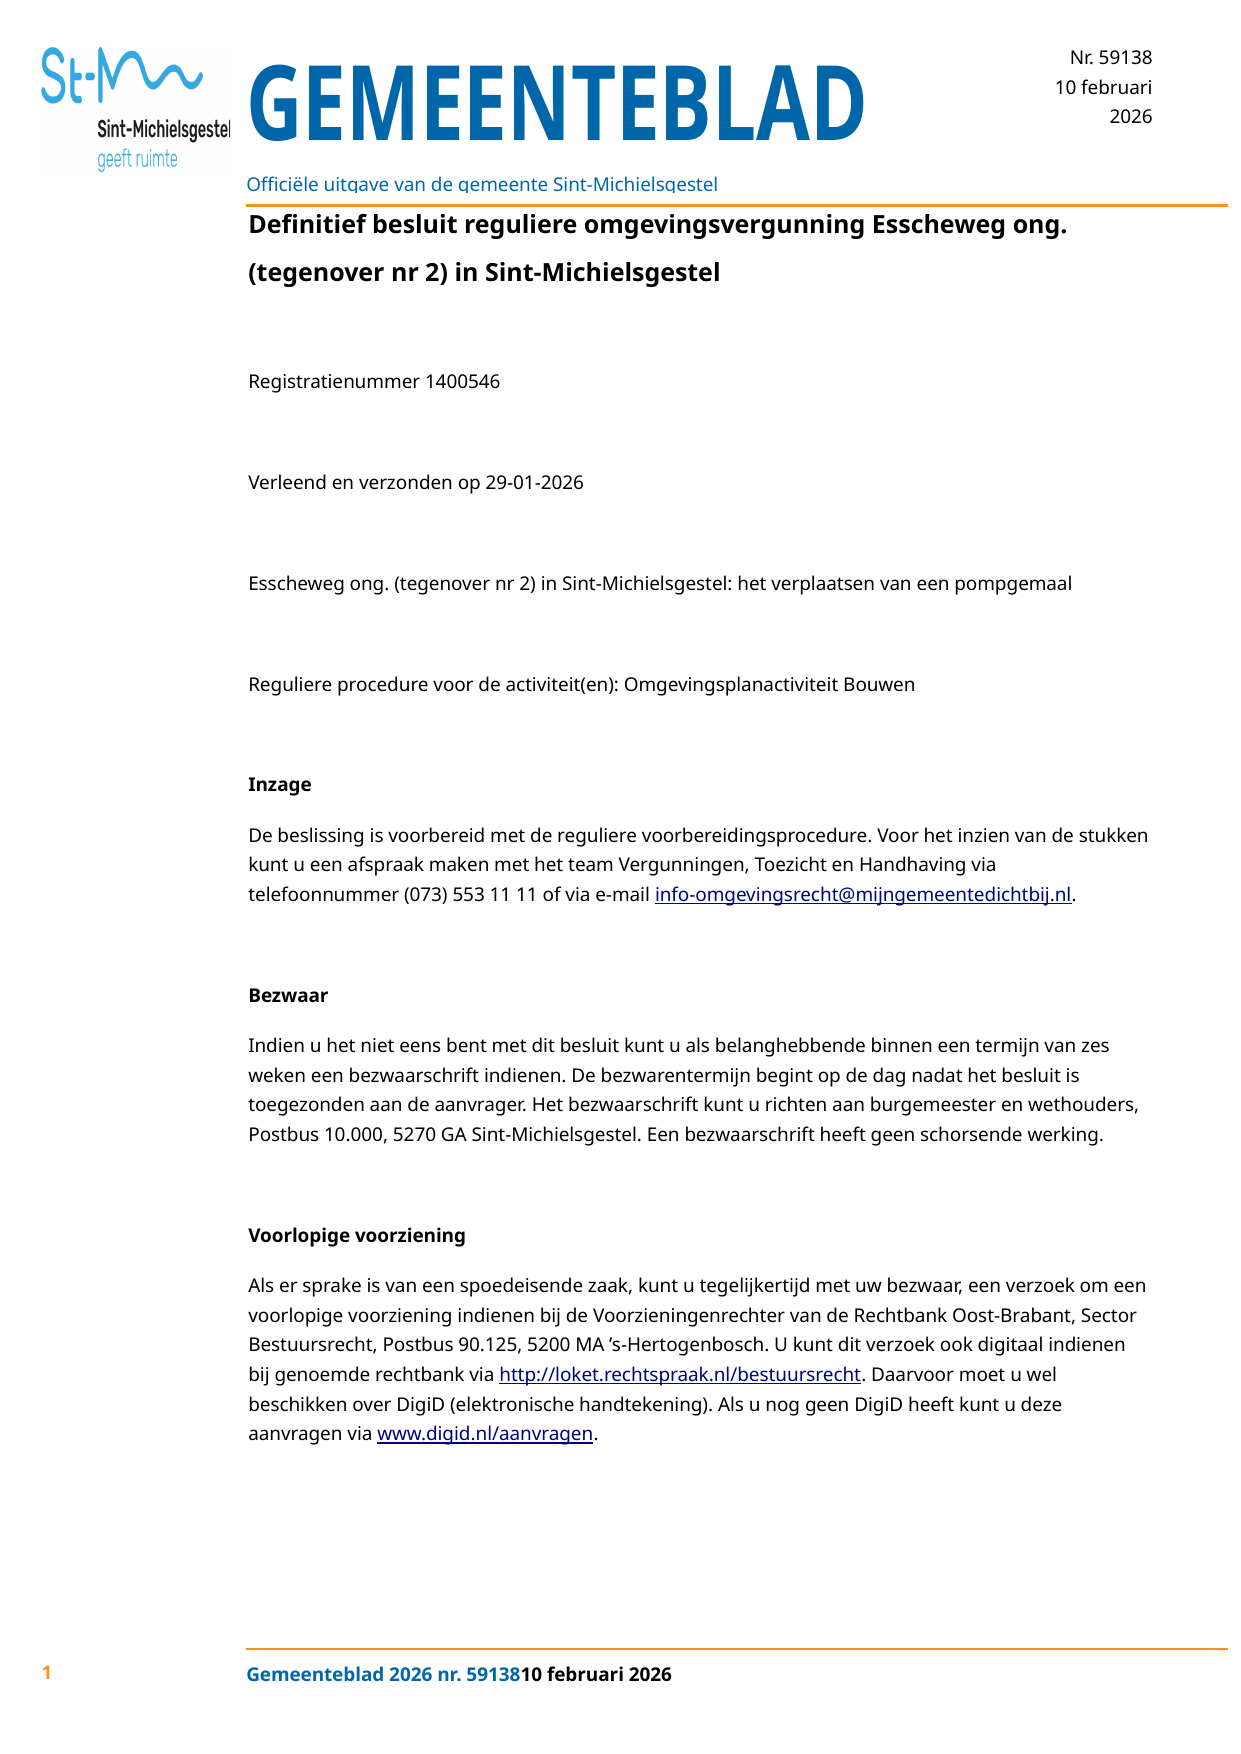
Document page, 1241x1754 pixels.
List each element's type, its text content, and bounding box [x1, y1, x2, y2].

picture [41, 47, 231, 172]
text Reguliere procedure voor de activiteit(en): Omgevingsplanactiviteit Bouwen [248, 671, 1152, 697]
text Esscheweg ong. (tegenover nr 2) in Sint-Michielsgestel: het verplaatsen van een pompgemaal [248, 570, 1152, 596]
text De beslissing is voorbereid met de reguliere voorbereidingsprocedure. Voor het inzien van de stukken kunt u een afspraak maken met het team Vergunningen, Toezicht en Handhaving via telefoonnummer (073) 553 11 11 of via e-mail info-omgevingsrecht@mijngemeentedichtbij.nl. [248, 822, 1152, 907]
text Als er sprake is van een spoedeisende zaak, kunt u tegelijkertijd met uw bezwaar, een verzoek om een voorlopige voorziening indienen bij de Voorzieningenrechter van de Rechtbank Oost-Brabant, Sector Bestuursrecht, Postbus 90.125, 5200 MA ’s-Hertogenbosch. U kunt dit verzoek ook digitaal indienen bij genoemde rechtbank via http://loket.rechtspraak.nl/bestuursrecht. Daarvoor moet u wel beschikken over DigiD (elektronische handtekening). Als u nog geen DigiD heeft kunt u deze aanvragen via www.digid.nl/aanvragen. [248, 1272, 1152, 1446]
text Definitief besluit reguliere omgevingsvergunning Esscheweg ong. (tegenover nr 2) in Sint-Michielsgestel [248, 207, 1152, 288]
text Registratienummer 1400546 [248, 368, 1152, 394]
text Indien u het niet eens bent met dit besluit kunt u als belanghebbende binnen een termijn van zes weken een bezwaarschrift indienen. De bezwarentermijn begint op de dag nadat het besluit is toegezonden aan de aanvrager. Het bezwaarschrift kunt u richten aan burgemeester en wethouders, Postbus 10.000, 5270 GA Sint-Michielsgestel. Een bezwaarschrift heeft geen schorsende werking. [248, 1032, 1152, 1147]
text Inzage [248, 772, 1152, 797]
text Voorlopige voorziening [248, 1222, 1152, 1248]
text Verleend en verzonden op 29-01-2026 [248, 469, 1152, 495]
text Bezwaar [248, 982, 1152, 1008]
